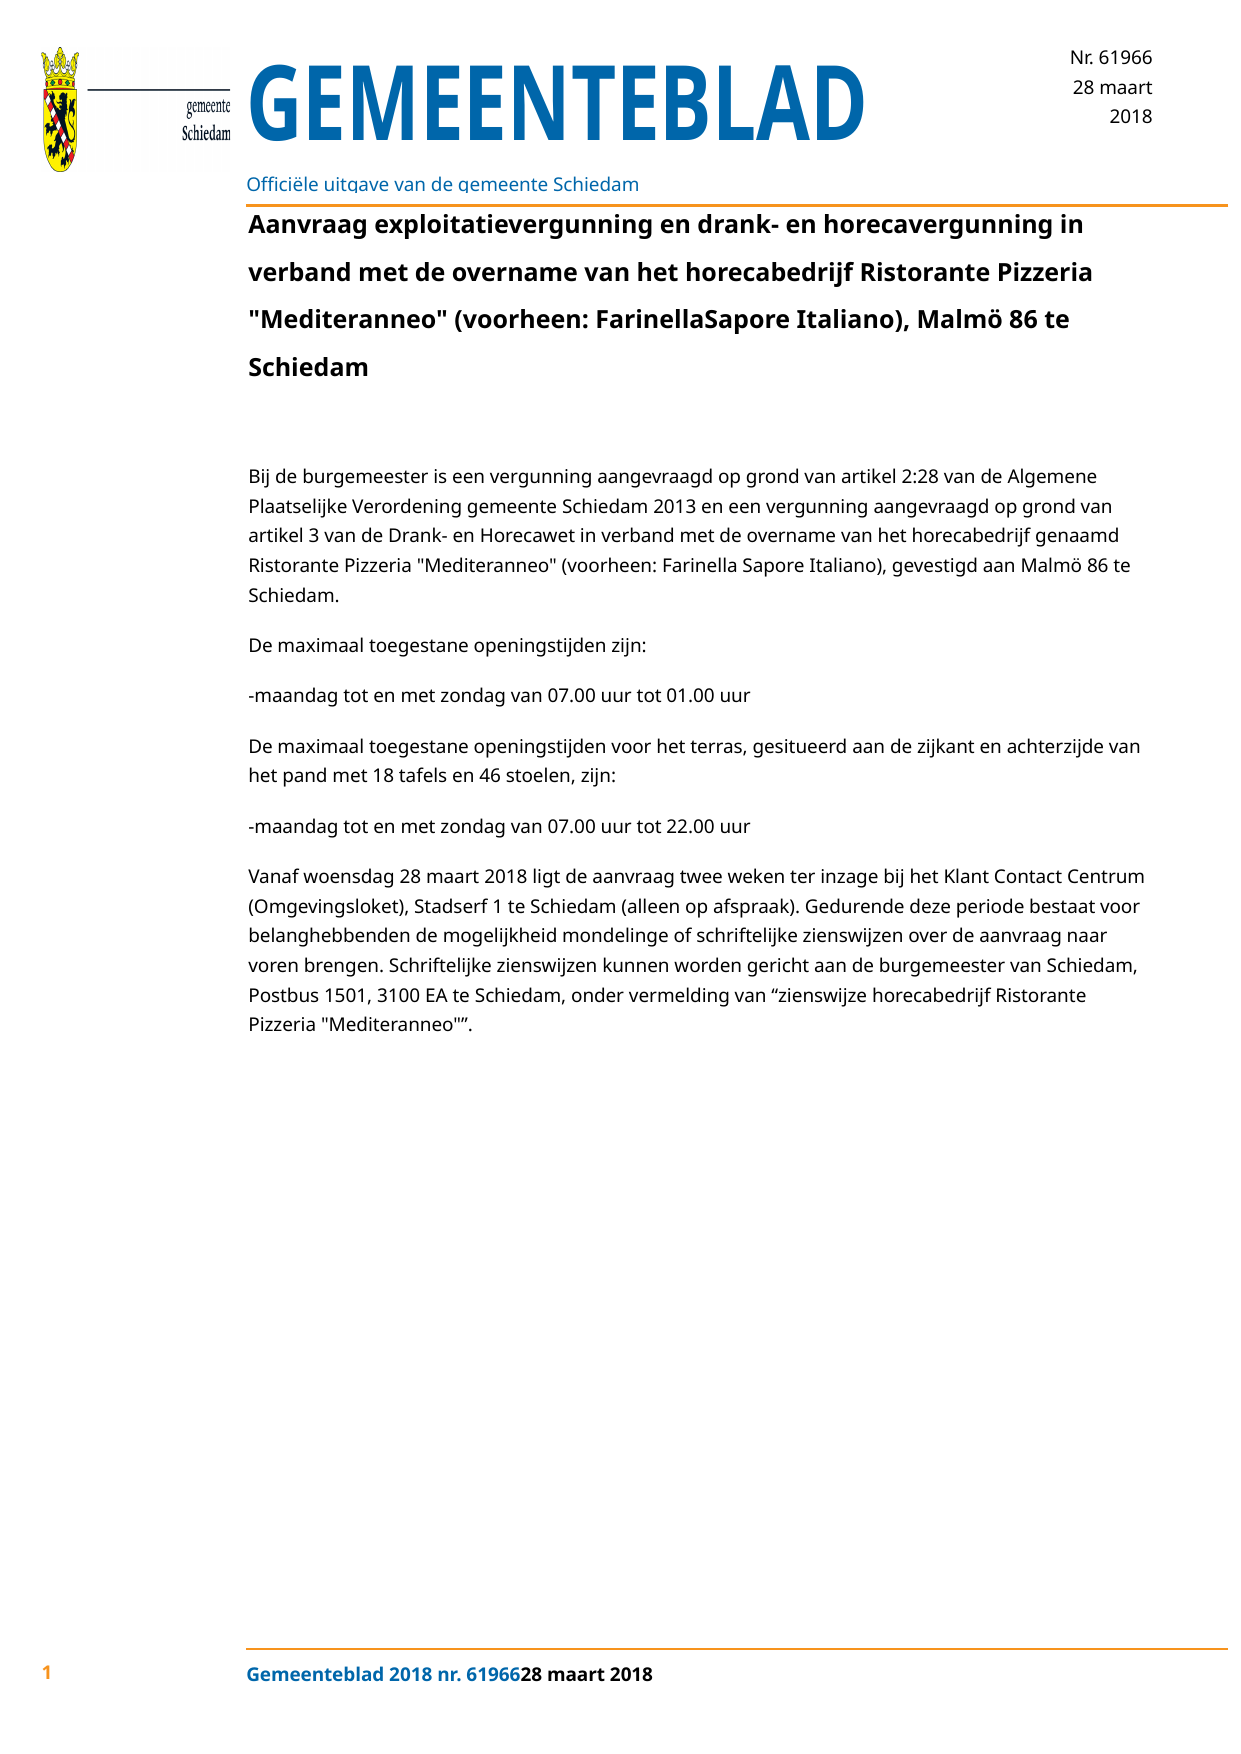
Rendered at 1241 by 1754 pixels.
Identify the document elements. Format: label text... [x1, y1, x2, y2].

text -maandag tot en met zondag van 07.00 uur tot 22.00 uur [248, 813, 1152, 839]
text De maximaal toegestane openingstijden zijn: [248, 632, 1152, 658]
text Vanaf woensdag 28 maart 2018 ligt de aanvraag twee weken ter inzage bij het Klant Contact Centrum (Omgevingsloket), Stadserf 1 te Schiedam (alleen op afspraak). Gedurende deze periode bestaat voor belanghebbenden de mogelijkheid mondelinge of schriftelijke zienswijzen over de aanvraag naar voren brengen. Schriftelijke zienswijzen kunnen worden gericht aan de burgemeester van Schiedam, Postbus 1501, 3100 EA te Schiedam, onder vermelding van “zienswijze horecabedrijf Ristorante Pizzeria "Mediteranneo"”. [248, 863, 1152, 1037]
text -maandag tot en met zondag van 07.00 uur tot 01.00 uur [248, 683, 1152, 708]
text De maximaal toegestane openingstijden voor het terras, gesitueerd aan de zijkant en achterzijde van het pand met 18 tafels en 46 stoelen, zijn: [248, 733, 1152, 788]
picture [41, 47, 231, 172]
text Aanvraag exploitatievergunning en drank- en horecavergunning in verband met de overname van het horecabedrijf Ristorante Pizzeria "Mediteranneo" (voorheen: FarinellaSapore Italiano), Malmö 86 te Schiedam [248, 207, 1152, 384]
text Bij de burgemeester is een vergunning aangevraagd op grond van artikel 2:28 van de Algemene Plaatselijke Verordening gemeente Schiedam 2013 en een vergunning aangevraagd op grond van artikel 3 van de Drank- en Horecawet in verband met de overname van het horecabedrijf genaamd Ristorante Pizzeria "Mediteranneo" (voorheen: Farinella Sapore Italiano), gevestigd aan Malmö 86 te Schiedam. [248, 463, 1152, 608]
